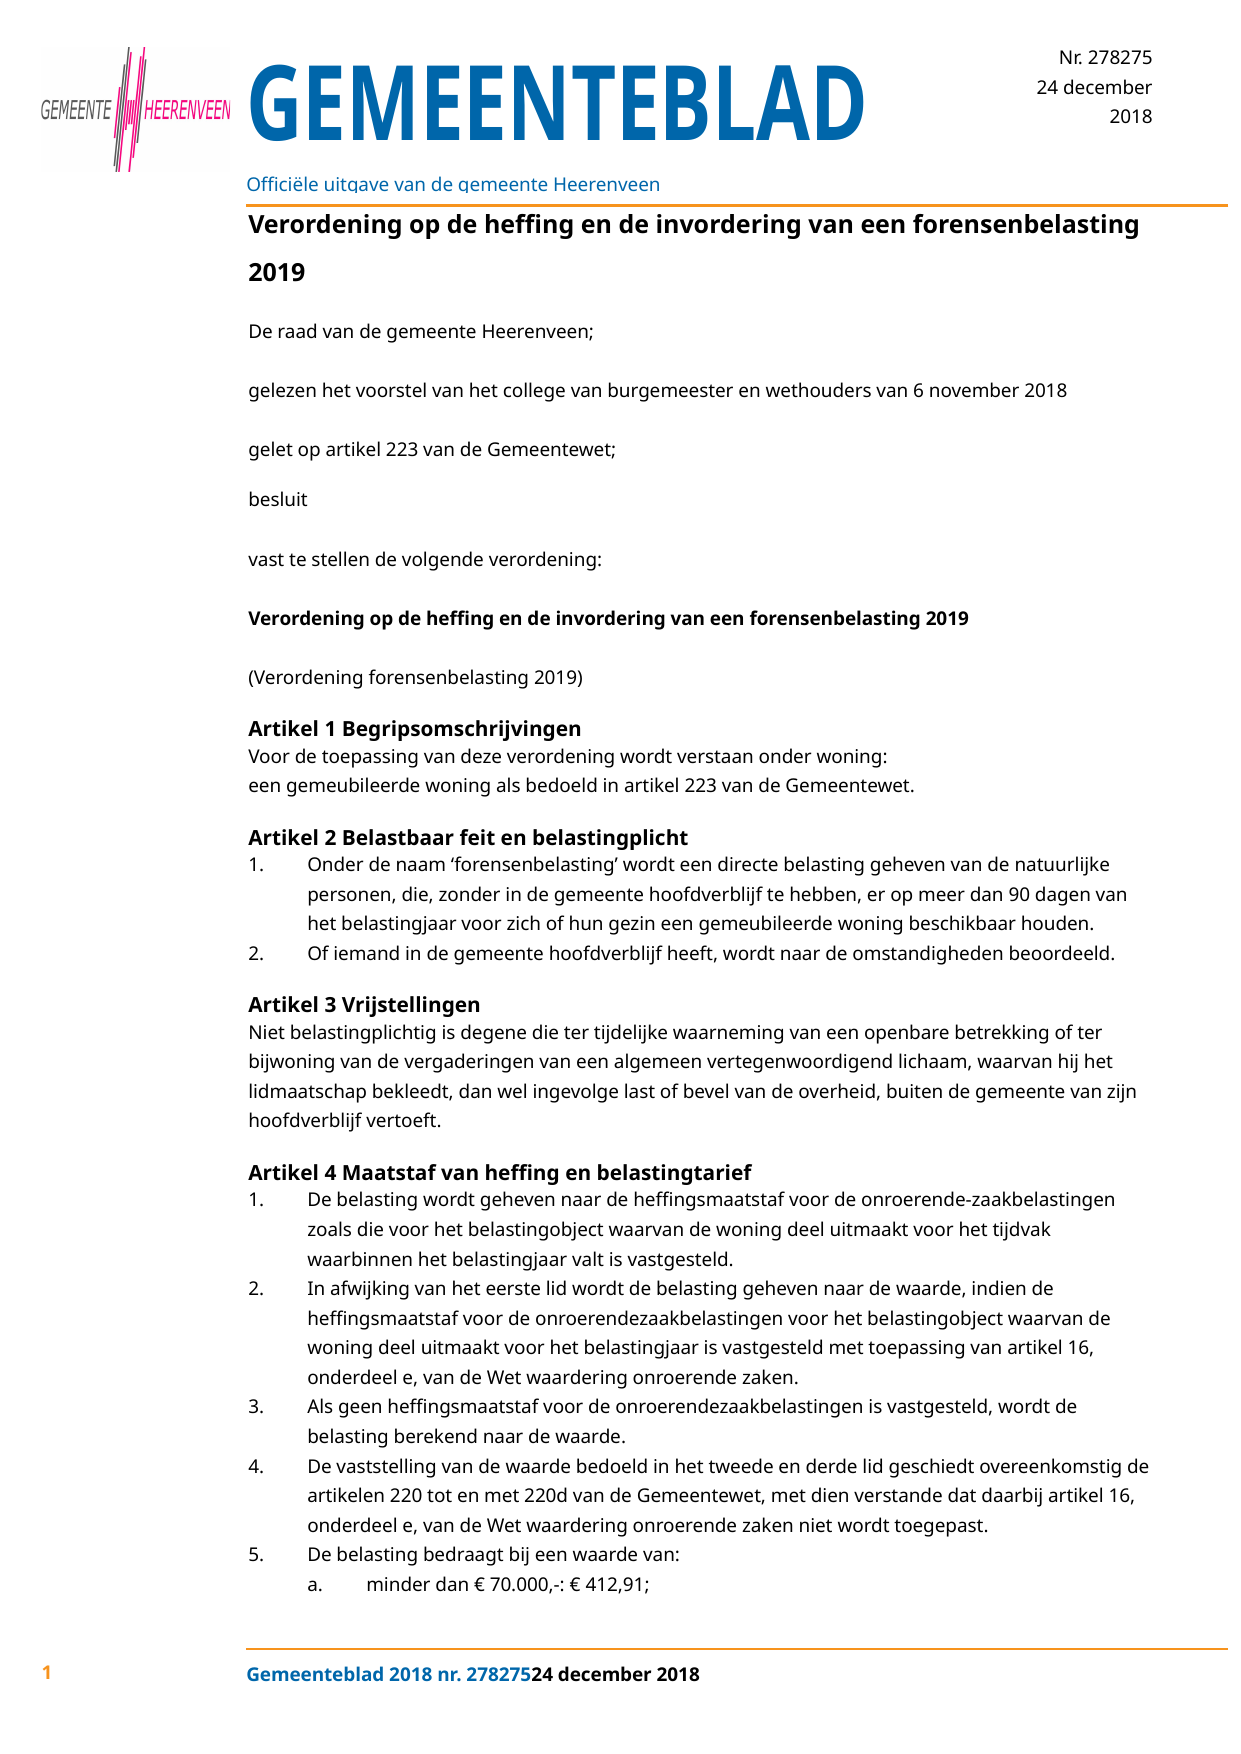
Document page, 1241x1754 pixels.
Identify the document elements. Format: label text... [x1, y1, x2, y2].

text Verordening op de heffing en de invordering van een forensenbelasting 2019 [248, 605, 1152, 631]
text vast te stellen de volgende verordening: [248, 546, 1152, 571]
text Artikel 4 Maatstaf van heffing en belastingtarief [248, 1158, 1152, 1187]
text Niet belastingplichtig is degene die ter tijdelijke waarneming van een openbare betrekking of ter bijwoning van de vergaderingen van een algemeen vertegenwoordigend lichaam, waarvan hij het lidmaatschap bekleedt, dan wel ingevolge last of bevel van de overheid, buiten de gemeente van zijn hoofdverblijf vertoeft. [248, 1019, 1152, 1133]
text gelezen het voorstel van het college van burgemeester en wethouders van 6 november 2018 [248, 377, 1152, 403]
list Of iemand in de gemeente hoofdverblijf heeft, wordt naar de omstandigheden beoordeeld. [248, 940, 1152, 966]
list De belasting bedraagt bij een waarde van: [248, 1542, 1152, 1567]
list Onder de naam ‘forensenbelasting’ wordt een directe belasting geheven van de natuurlijke personen, die, zonder in de gemeente hoofdverblijf te hebben, er op meer dan 90 dagen van het belastingjaar voor zich of hun gezin een gemeubileerde woning beschikbaar houden. [248, 851, 1152, 936]
list Als geen heffingsmaatstaf voor de onroerendezaakbelastingen is vastgesteld, wordt de belasting berekend naar de waarde. [248, 1394, 1152, 1449]
text besluit [248, 487, 1152, 512]
text Artikel 1 Begripsomschrijvingen [248, 714, 1152, 743]
list In afwijking van het eerste lid wordt de belasting geheven naar de waarde, indien de heffingsmaatstaf voor de onroerendezaakbelastingen voor het belastingobject waarvan de woning deel uitmaakt voor het belastingjaar is vastgesteld met toepassing van artikel 16, onderdeel e, van de Wet waardering onroerende zaken. [248, 1275, 1152, 1390]
list De belasting wordt geheven naar de heffingsmaatstaf voor de onroerende-zaakbelastingen zoals die voor het belastingobject waarvan de woning deel uitmaakt voor het tijdvak waarbinnen het belastingjaar valt is vastgesteld. [248, 1187, 1152, 1271]
text gelet op artikel 223 van de Gemeentewet; [248, 436, 1152, 462]
text (Verordening forensenbelasting 2019) [248, 664, 1152, 690]
text Artikel 2 Belastbaar feit en belastingplicht [248, 823, 1152, 851]
list De vaststelling van de waarde bedoeld in het tweede en derde lid geschiedt overeenkomstig de artikelen 220 tot en met 220d van de Gemeentewet, met dien verstande dat daarbij artikel 16, onderdeel e, van de Wet waardering onroerende zaken niet wordt toegepast. [248, 1453, 1152, 1538]
picture [41, 47, 231, 172]
text Voor de toepassing van deze verordening wordt verstaan onder woning: [248, 743, 1152, 769]
text Verordening op de heffing en de invordering van een forensenbelasting 2019 [248, 207, 1152, 288]
list minder dan € 70.000,-: € 412,91; [307, 1571, 1152, 1597]
text De raad van de gemeente Heerenveen; [248, 318, 1152, 344]
text een gemeubileerde woning als bedoeld in artikel 223 van de Gemeentewet. [248, 772, 1152, 798]
text Artikel 3 Vrijstellingen [248, 991, 1152, 1019]
